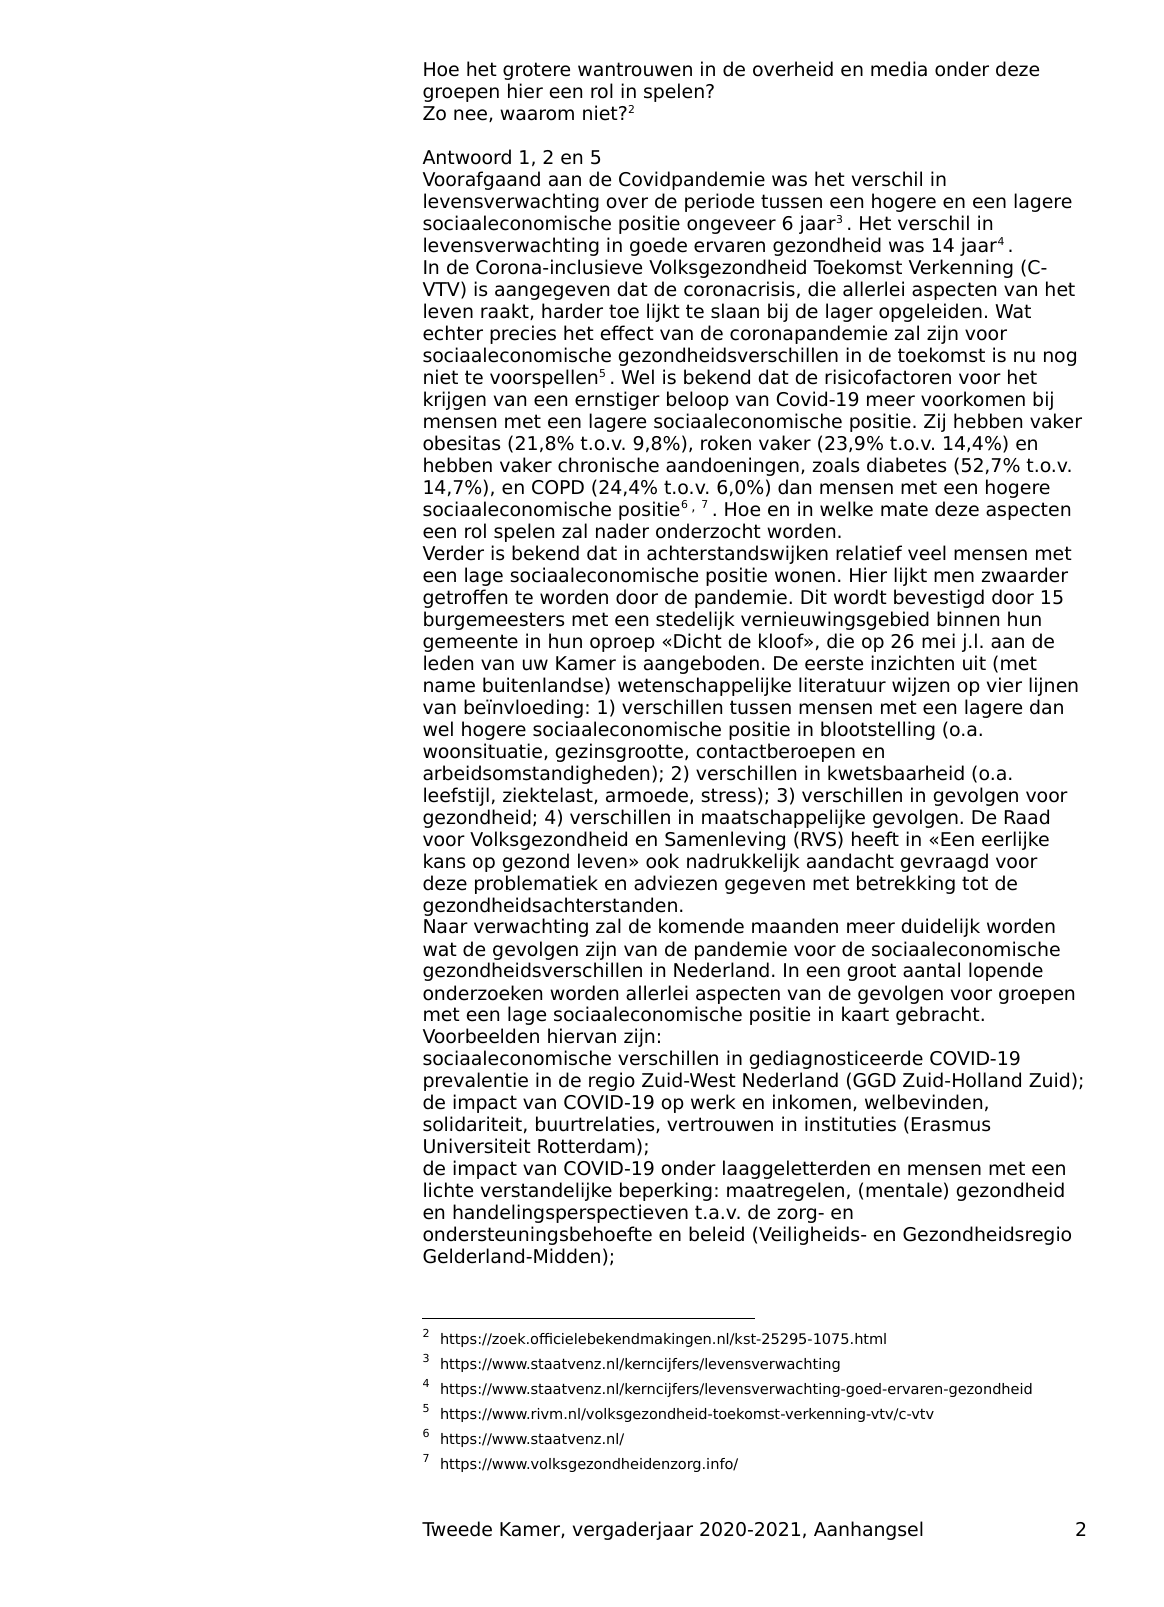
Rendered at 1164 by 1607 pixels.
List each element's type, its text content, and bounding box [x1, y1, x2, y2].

text https://www.staatvenz.nl/kerncijfers/levensverwachting [422, 1352, 1087, 1374]
text https://www.staatvenz.nl/ [422, 1427, 1087, 1449]
text de impact van COVID-19 onder laaggeletterden en mensen met een lichte verstandelijke beperking: maatregelen, (mentale) gezondheid en handelingsperspectieven t.a.v. de zorg- en ondersteuningsbehoefte en beleid (Veiligheids- en Gezondheidsregio Gelderland-Midden); [422, 1158, 1087, 1268]
text Zo nee, waarom niet? [422, 103, 1087, 125]
text sociaaleconomische verschillen in gediagnosticeerde COVID-19 prevalentie in de regio Zuid-West Nederland (GGD Zuid-Holland Zuid); [422, 1048, 1087, 1092]
text Verder is bekend dat in achterstandswijken relatief veel mensen met een lage sociaaleconomische positie wonen. Hier lijkt men zwaarder getroffen te worden door de pandemie. Dit wordt bevestigd door 15 burgemeesters met een stedelijk vernieuwingsgebied binnen hun gemeente in hun oproep «Dicht de kloof», die op 26 mei j.l. aan de leden van uw Kamer is aangeboden. De eerste inzichten uit (met name buitenlandse) wetenschappelijke literatuur wijzen op vier lijnen van beïnvloeding: 1) verschillen tussen mensen met een lagere dan wel hogere sociaaleconomische positie in blootstelling (o.a. woonsituatie, gezinsgrootte, contactberoepen en arbeidsomstandigheden); 2) verschillen in kwetsbaarheid (o.a. leefstijl, ziektelast, armoede, stress); 3) verschillen in gevolgen voor gezondheid; 4) verschillen in maatschappelijke gevolgen. De Raad voor Volksgezondheid en Samenleving (RVS) heeft in «Een eerlijke kans op gezond leven» ook nadrukkelijk aandacht gevraagd voor deze problematiek en adviezen gegeven met betrekking tot de gezondheidsachterstanden. [422, 543, 1087, 916]
text In de Corona-inclusieve Volksgezondheid Toekomst Verkenning (C-VTV) is aangegeven dat de coronacrisis, die allerlei aspecten van het leven raakt, harder toe lijkt te slaan bij de lager opgeleiden. Wat echter precies het effect van de coronapandemie zal zijn voor sociaaleconomische gezondheidsverschillen in de toekomst is nu nog niet te voorspellen. Wel is bekend dat de risicofactoren voor het krijgen van een ernstiger beloop van Covid-19 meer voorkomen bij mensen met een lagere sociaaleconomische positie. Zij hebben vaker obesitas (21,8% t.o.v. 9,8%), roken vaker (23,9% t.o.v. 14,4%) en hebben vaker chronische aandoeningen, zoals diabetes (52,7% t.o.v. 14,7%), en COPD (24,4% t.o.v. 6,0%) dan mensen met een hogere sociaaleconomische positie, . Hoe en in welke mate deze aspecten een rol spelen zal nader onderzocht worden. [422, 257, 1087, 543]
text Voorafgaand aan de Covidpandemie was het verschil in levensverwachting over de periode tussen een hogere en een lagere sociaaleconomische positie ongeveer 6 jaar. Het verschil in levensverwachting in goede ervaren gezondheid was 14 jaar. [422, 169, 1087, 257]
text https://www.rivm.nl/volksgezondheid-toekomst-verkenning-vtv/c-vtv [422, 1402, 1087, 1424]
text https://www.volksgezondheidenzorg.info/ [422, 1452, 1087, 1474]
text Hoe het grotere wantrouwen in de overheid en media onder deze groepen hier een rol in spelen? [422, 59, 1087, 103]
text Antwoord 1, 2 en 5 [422, 147, 1087, 169]
text https://zoek.officielebekendmakingen.nl/kst-25295-1075.html [422, 1327, 1087, 1349]
text https://www.staatvenz.nl/kerncijfers/levensverwachting-goed-ervaren-gezondheid [422, 1377, 1087, 1399]
text Naar verwachting zal de komende maanden meer duidelijk worden wat de gevolgen zijn van de pandemie voor de sociaaleconomische gezondheidsverschillen in Nederland. In een groot aantal lopende onderzoeken worden allerlei aspecten van de gevolgen voor groepen met een lage sociaaleconomische positie in kaart gebracht. Voorbeelden hiervan zijn: [422, 916, 1087, 1048]
text de impact van COVID-19 op werk en inkomen, welbevinden, solidariteit, buurtrelaties, vertrouwen in instituties (Erasmus Universiteit Rotterdam); [422, 1092, 1087, 1158]
